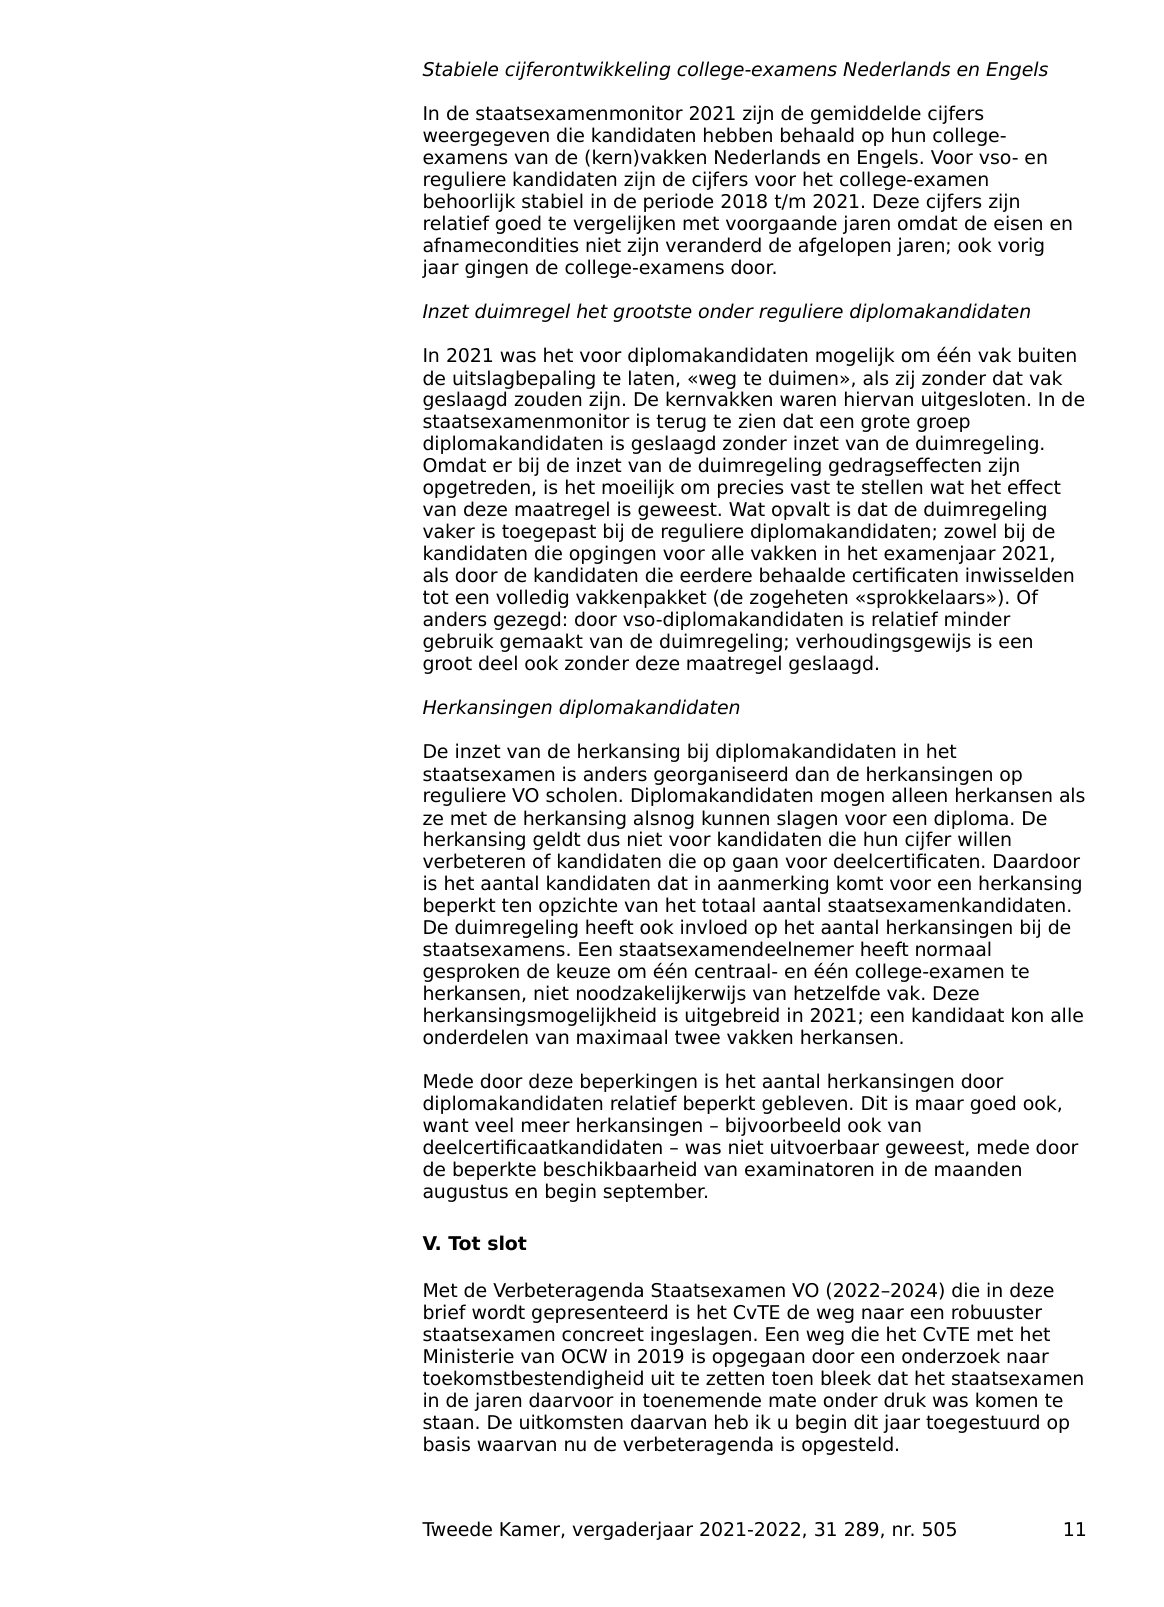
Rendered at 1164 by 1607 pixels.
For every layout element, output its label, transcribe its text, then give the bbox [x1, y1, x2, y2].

subtitle Stabiele cijferontwikkeling college-examens Nederlands en Engels [422, 59, 1087, 81]
text De inzet van de herkansing bij diplomakandidaten in het staatsexamen is anders georganiseerd dan de herkansingen op reguliere VO scholen. Diplomakandidaten mogen alleen herkansen als ze met de herkansing alsnog kunnen slagen voor een diploma. De herkansing geldt dus niet voor kandidaten die hun cijfer willen verbeteren of kandidaten die op gaan voor deelcertificaten. Daardoor is het aantal kandidaten dat in aanmerking komt voor een herkansing beperkt ten opzichte van het totaal aantal staatsexamenkandidaten. De duimregeling heeft ook invloed op het aantal herkansingen bij de staatsexamens. Een staatsexamendeelnemer heeft normaal gesproken de keuze om één centraal- en één college-examen te herkansen, niet noodzakelijkerwijs van hetzelfde vak. Deze herkansingsmogelijkheid is uitgebreid in 2021; een kandidaat kon alle onderdelen van maximaal twee vakken herkansen. [422, 741, 1087, 1049]
subtitle V. Tot slot [422, 1233, 1087, 1255]
text In 2021 was het voor diplomakandidaten mogelijk om één vak buiten de uitslagbepaling te laten, «weg te duimen», als zij zonder dat vak geslaagd zouden zijn. De kernvakken waren hiervan uitgesloten. In de staatsexamenmonitor is terug te zien dat een grote groep diplomakandidaten is geslaagd zonder inzet van de duimregeling. Omdat er bij de inzet van de duimregeling gedragseffecten zijn opgetreden, is het moeilijk om precies vast te stellen wat het effect van deze maatregel is geweest. Wat opvalt is dat de duimregeling vaker is toegepast bij de reguliere diplomakandidaten; zowel bij de kandidaten die opgingen voor alle vakken in het examenjaar 2021, als door de kandidaten die eerdere behaalde certificaten inwisselden tot een volledig vakkenpakket (de zogeheten «sprokkelaars»). Of anders gezegd: door vso-diplomakandidaten is relatief minder gebruik gemaakt van de duimregeling; verhoudingsgewijs is een groot deel ook zonder deze maatregel geslaagd. [422, 345, 1087, 675]
text Met de Verbeteragenda Staatsexamen VO (2022–2024) die in deze brief wordt gepresenteerd is het CvTE de weg naar een robuuster staatsexamen concreet ingeslagen. Een weg die het CvTE met het Ministerie van OCW in 2019 is opgegaan door een onderzoek naar toekomstbestendigheid uit te zetten toen bleek dat het staatsexamen in de jaren daarvoor in toenemende mate onder druk was komen te staan. De uitkomsten daarvan heb ik u begin dit jaar toegestuurd op basis waarvan nu de verbeteragenda is opgesteld. [422, 1280, 1087, 1456]
subtitle Herkansingen diplomakandidaten [422, 697, 1087, 719]
text In de staatsexamenmonitor 2021 zijn de gemiddelde cijfers weergegeven die kandidaten hebben behaald op hun college-examens van de (kern)vakken Nederlands en Engels. Voor vso- en reguliere kandidaten zijn de cijfers voor het college-examen behoorlijk stabiel in de periode 2018 t/m 2021. Deze cijfers zijn relatief goed te vergelijken met voorgaande jaren omdat de eisen en afnamecondities niet zijn veranderd de afgelopen jaren; ook vorig jaar gingen de college-examens door. [422, 103, 1087, 279]
text Mede door deze beperkingen is het aantal herkansingen door diplomakandidaten relatief beperkt gebleven. Dit is maar goed ook, want veel meer herkansingen – bijvoorbeeld ook van deelcertificaatkandidaten – was niet uitvoerbaar geweest, mede door de beperkte beschikbaarheid van examinatoren in de maanden augustus en begin september. [422, 1071, 1087, 1203]
subtitle Inzet duimregel het grootste onder reguliere diplomakandidaten [422, 301, 1087, 323]
